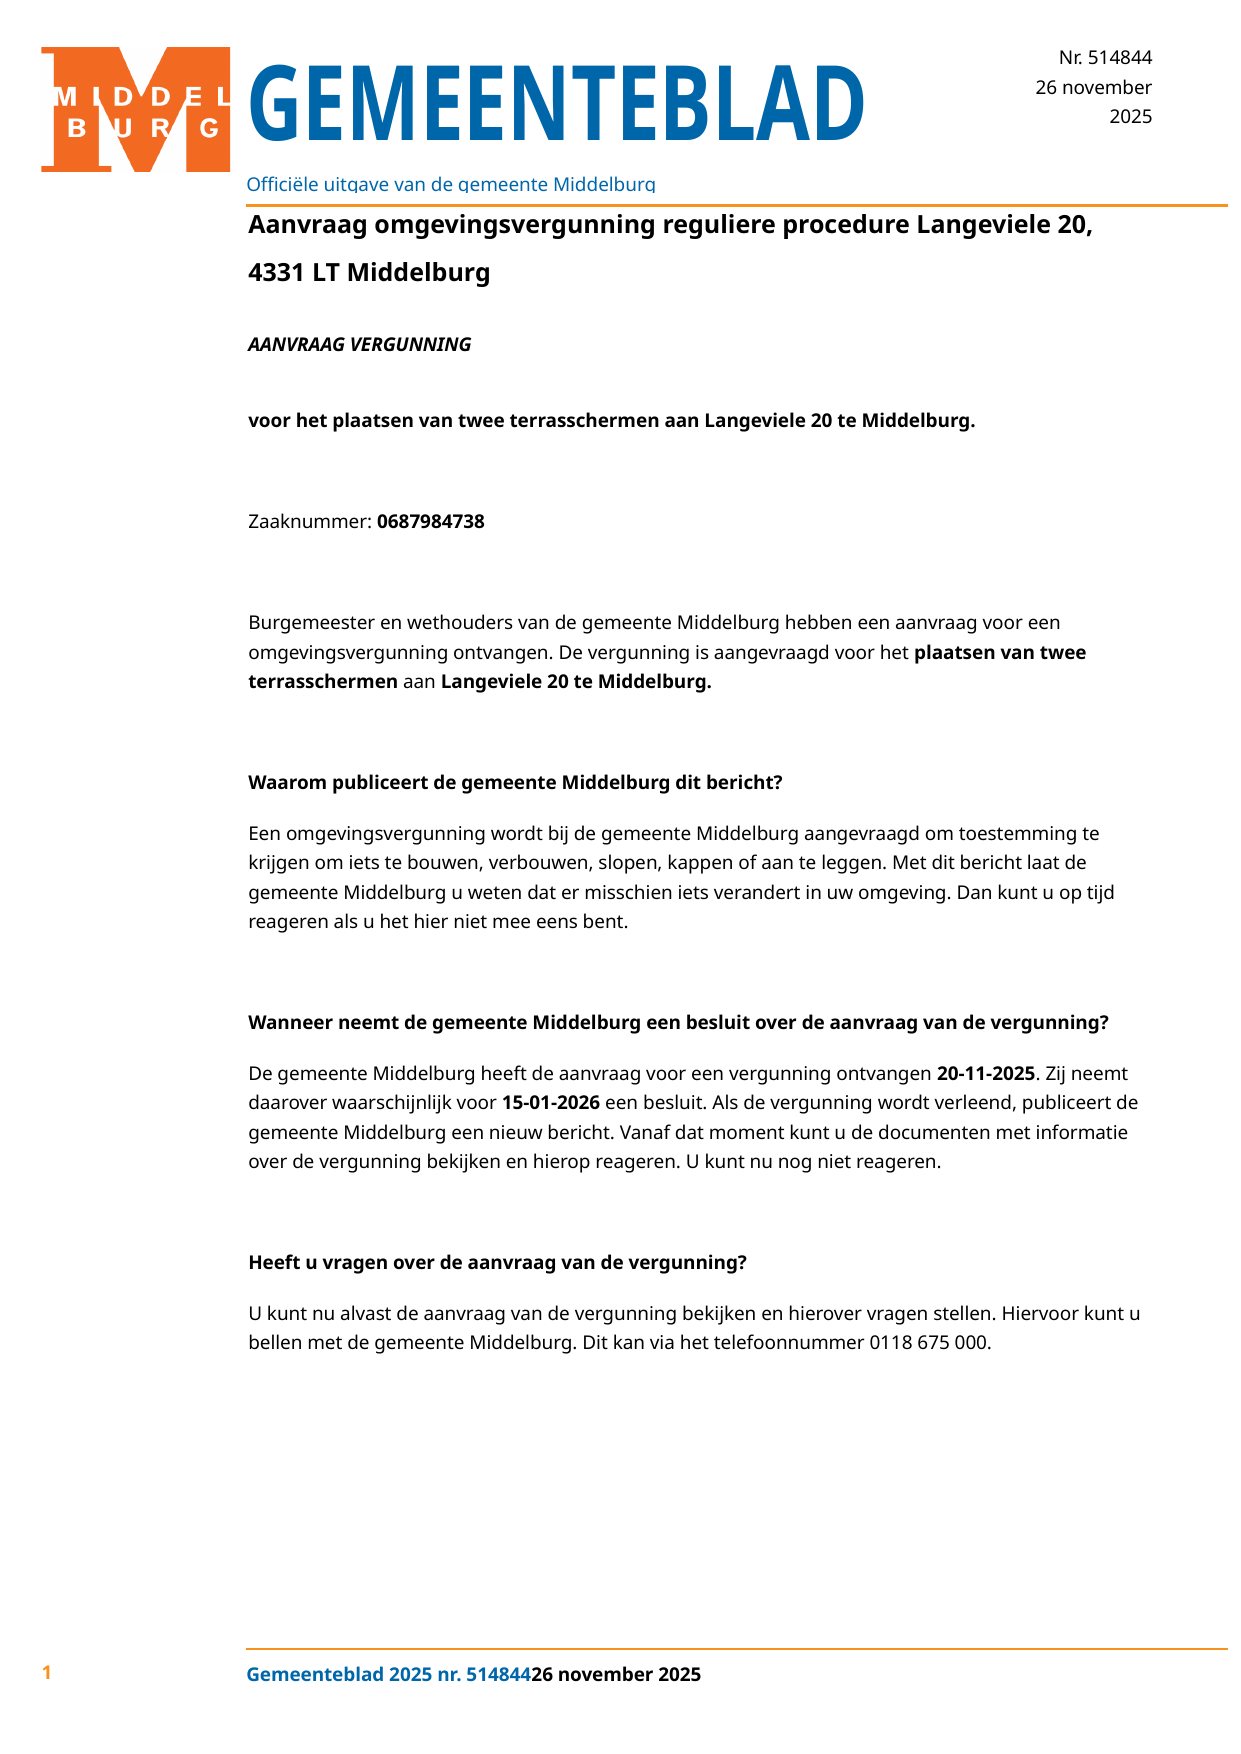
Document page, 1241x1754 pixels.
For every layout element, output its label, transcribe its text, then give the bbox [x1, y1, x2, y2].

text Burgemeester en wethouders van de gemeente Middelburg hebben een aanvraag voor een omgevingsvergunning ontvangen. De vergunning is aangevraagd voor het plaatsen van twee terrasschermen aan Langeviele 20 te Middelburg. [248, 609, 1152, 694]
text Een omgevingsvergunning wordt bij de gemeente Middelburg aangevraagd om toestemming te krijgen om iets te bouwen, verbouwen, slopen, kappen of aan te leggen. Met dit bericht laat de gemeente Middelburg u weten dat er misschien iets verandert in uw omgeving. Dan kunt u op tijd reageren als u het hier niet mee eens bent. [248, 820, 1152, 934]
text voor het plaatsen van twee terrasschermen aan Langeviele 20 te Middelburg. [248, 408, 1152, 433]
text AANVRAAG VERGUNNING [248, 331, 1152, 357]
text Wanneer neemt de gemeente Middelburg een besluit over de aanvraag van de vergunning? [248, 1009, 1152, 1035]
text Waarom publiceert de gemeente Middelburg dit bericht? [248, 769, 1152, 795]
text U kunt nu alvast de aanvraag van de vergunning bekijken en hierover vragen stellen. Hiervoor kunt u bellen met de gemeente Middelburg. Dit kan via het telefoonnummer 0118 675 000. [248, 1300, 1152, 1355]
text Heeft u vragen over de aanvraag van de vergunning? [248, 1249, 1152, 1275]
picture [41, 47, 231, 172]
text De gemeente Middelburg heeft de aanvraag voor een vergunning ontvangen 20-11-2025. Zij neemt daarover waarschijnlijk voor 15-01-2026 een besluit. Als de vergunning wordt verleend, publiceert de gemeente Middelburg een nieuw bericht. Vanaf dat moment kunt u de documenten met informatie over de vergunning bekijken en hierop reageren. U kunt nu nog niet reageren. [248, 1060, 1152, 1174]
text Aanvraag omgevingsvergunning reguliere procedure Langeviele 20, 4331 LT Middelburg [248, 207, 1152, 288]
text Zaaknummer: 0687984738 [248, 508, 1152, 534]
